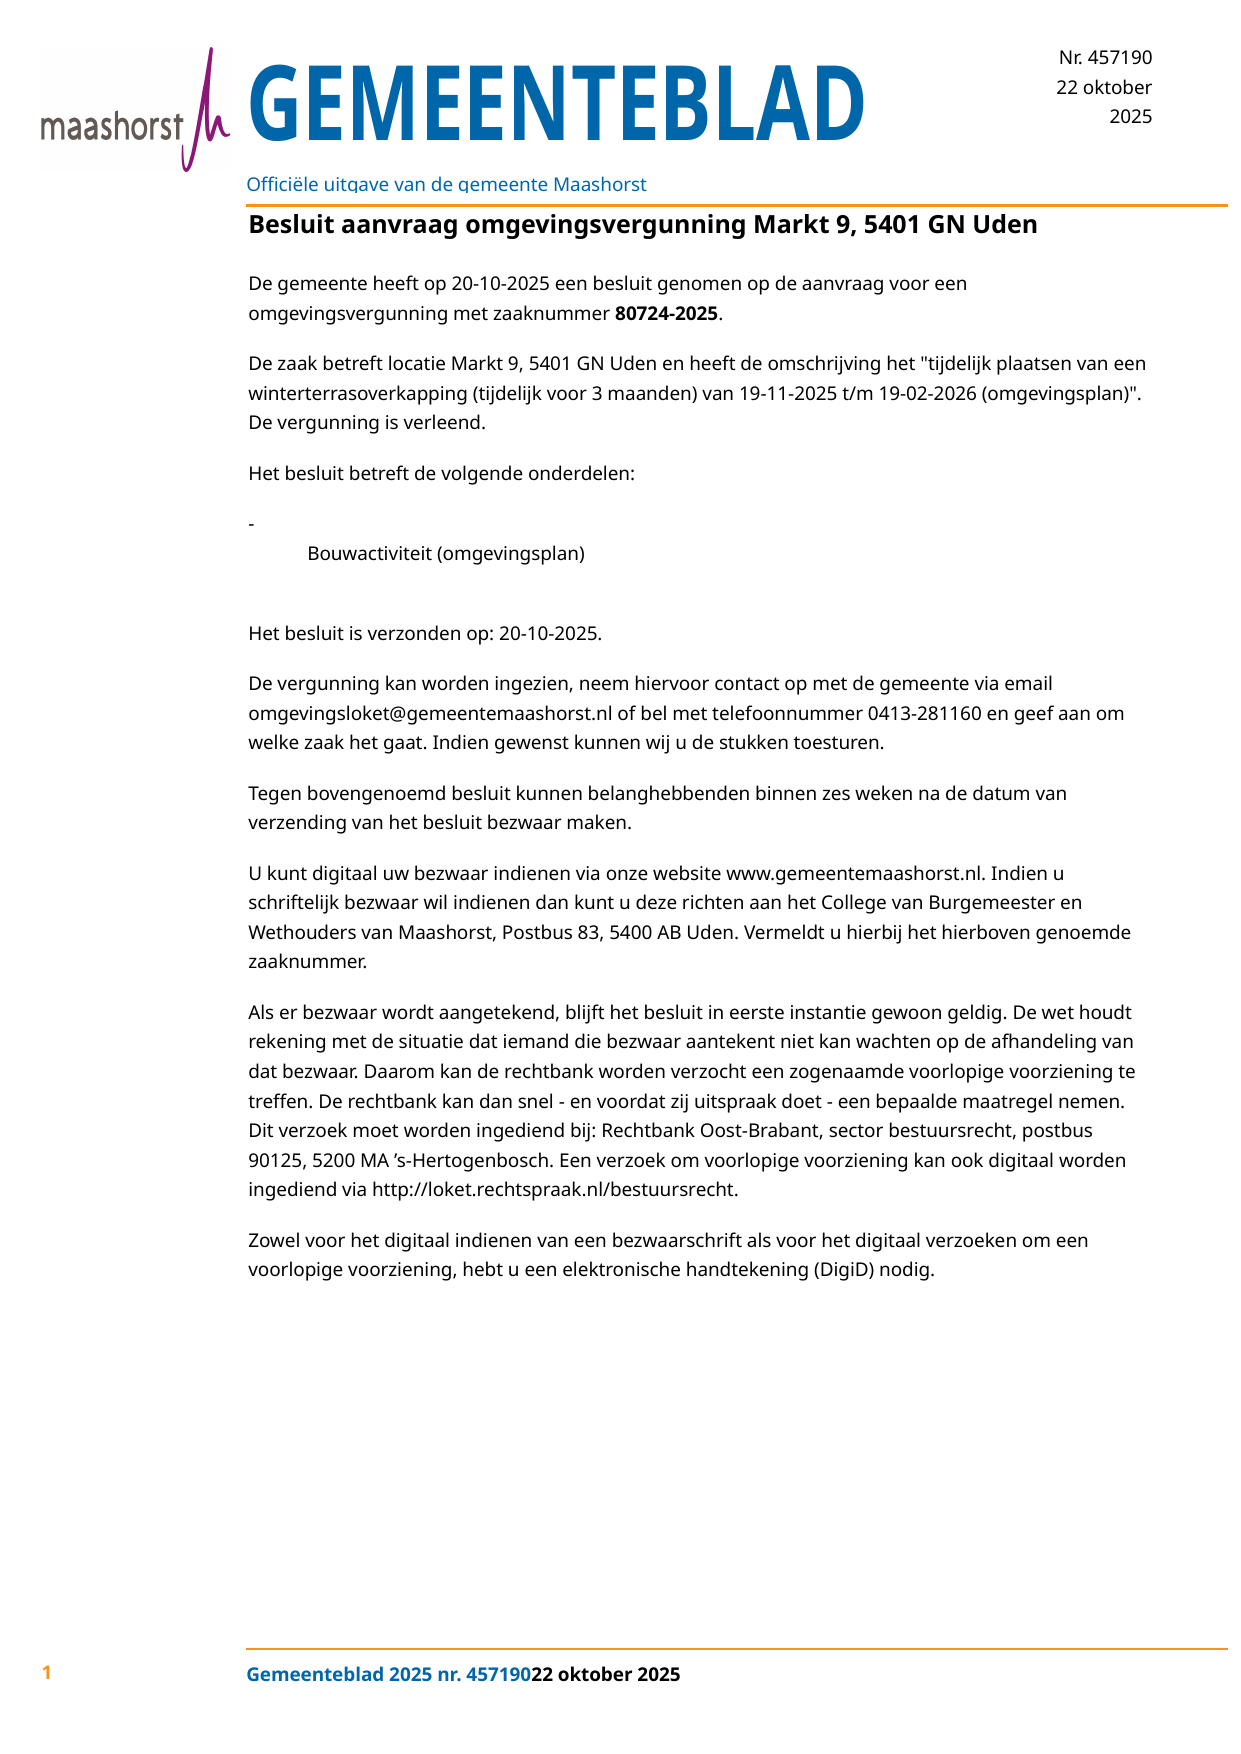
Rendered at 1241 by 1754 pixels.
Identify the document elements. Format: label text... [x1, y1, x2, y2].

text Het besluit is verzonden op: 20-10-2025. [248, 620, 1152, 646]
picture [41, 47, 231, 172]
text Als er bezwaar wordt aangetekend, blijft het besluit in eerste instantie gewoon geldig. De wet houdt rekening met de situatie dat iemand die bezwaar aantekent niet kan wachten op de afhandeling van dat bezwaar. Daarom kan de rechtbank worden verzocht een zogenaamde voorlopige voorziening te treffen. De rechtbank kan dan snel - en voordat zij uitspraak doet - een bepaalde maatregel nemen. Dit verzoek moet worden ingediend bij: Rechtbank Oost-Brabant, sector bestuursrecht, postbus 90125, 5200 MA ’s-Hertogenbosch. Een verzoek om voorlopige voorziening kan ook digitaal worden ingediend via http://loket.rechtspraak.nl/bestuursrecht. [248, 999, 1152, 1202]
text Zowel voor het digitaal indienen van een bezwaarschrift als voor het digitaal verzoeken om een voorlopige voorziening, hebt u een elektronische handtekening (DigiD) nodig. [248, 1227, 1152, 1282]
text De gemeente heeft op 20-10-2025 een besluit genomen op de aanvraag voor een omgevingsvergunning met zaaknummer 80724-2025. [248, 270, 1152, 326]
text De vergunning kan worden ingezien, neem hiervoor contact op met de gemeente via email omgevingsloket@gemeentemaashorst.nl of bel met telefoonnummer 0413-281160 en geef aan om welke zaak het gaat. Indien gewenst kunnen wij u de stukken toesturen. [248, 670, 1152, 755]
text Besluit aanvraag omgevingsvergunning Markt 9, 5401 GN Uden [248, 207, 1152, 241]
text U kunt digitaal uw bezwaar indienen via onze website www.gemeentemaashorst.nl. Indien u schriftelijk bezwaar wil indienen dan kunt u deze richten aan het College van Burgemeester en Wethouders van Maashorst, Postbus 83, 5400 AB Uden. Vermeldt u hierbij het hierboven genoemde zaaknummer. [248, 860, 1152, 974]
text Tegen bovengenoemd besluit kunnen belanghebbenden binnen zes weken na de datum van verzending van het besluit bezwaar maken. [248, 780, 1152, 835]
text Het besluit betreft de volgende onderdelen: [248, 460, 1152, 486]
list Bouwactiviteit (omgevingsplan) [248, 540, 1152, 566]
text De zaak betreft locatie Markt 9, 5401 GN Uden en heeft de omschrijving het "tijdelijk plaatsen van een winterterrasoverkapping (tijdelijk voor 3 maanden) van 19-11-2025 t/m 19-02-2026 (omgevingsplan)". De vergunning is verleend. [248, 350, 1152, 435]
